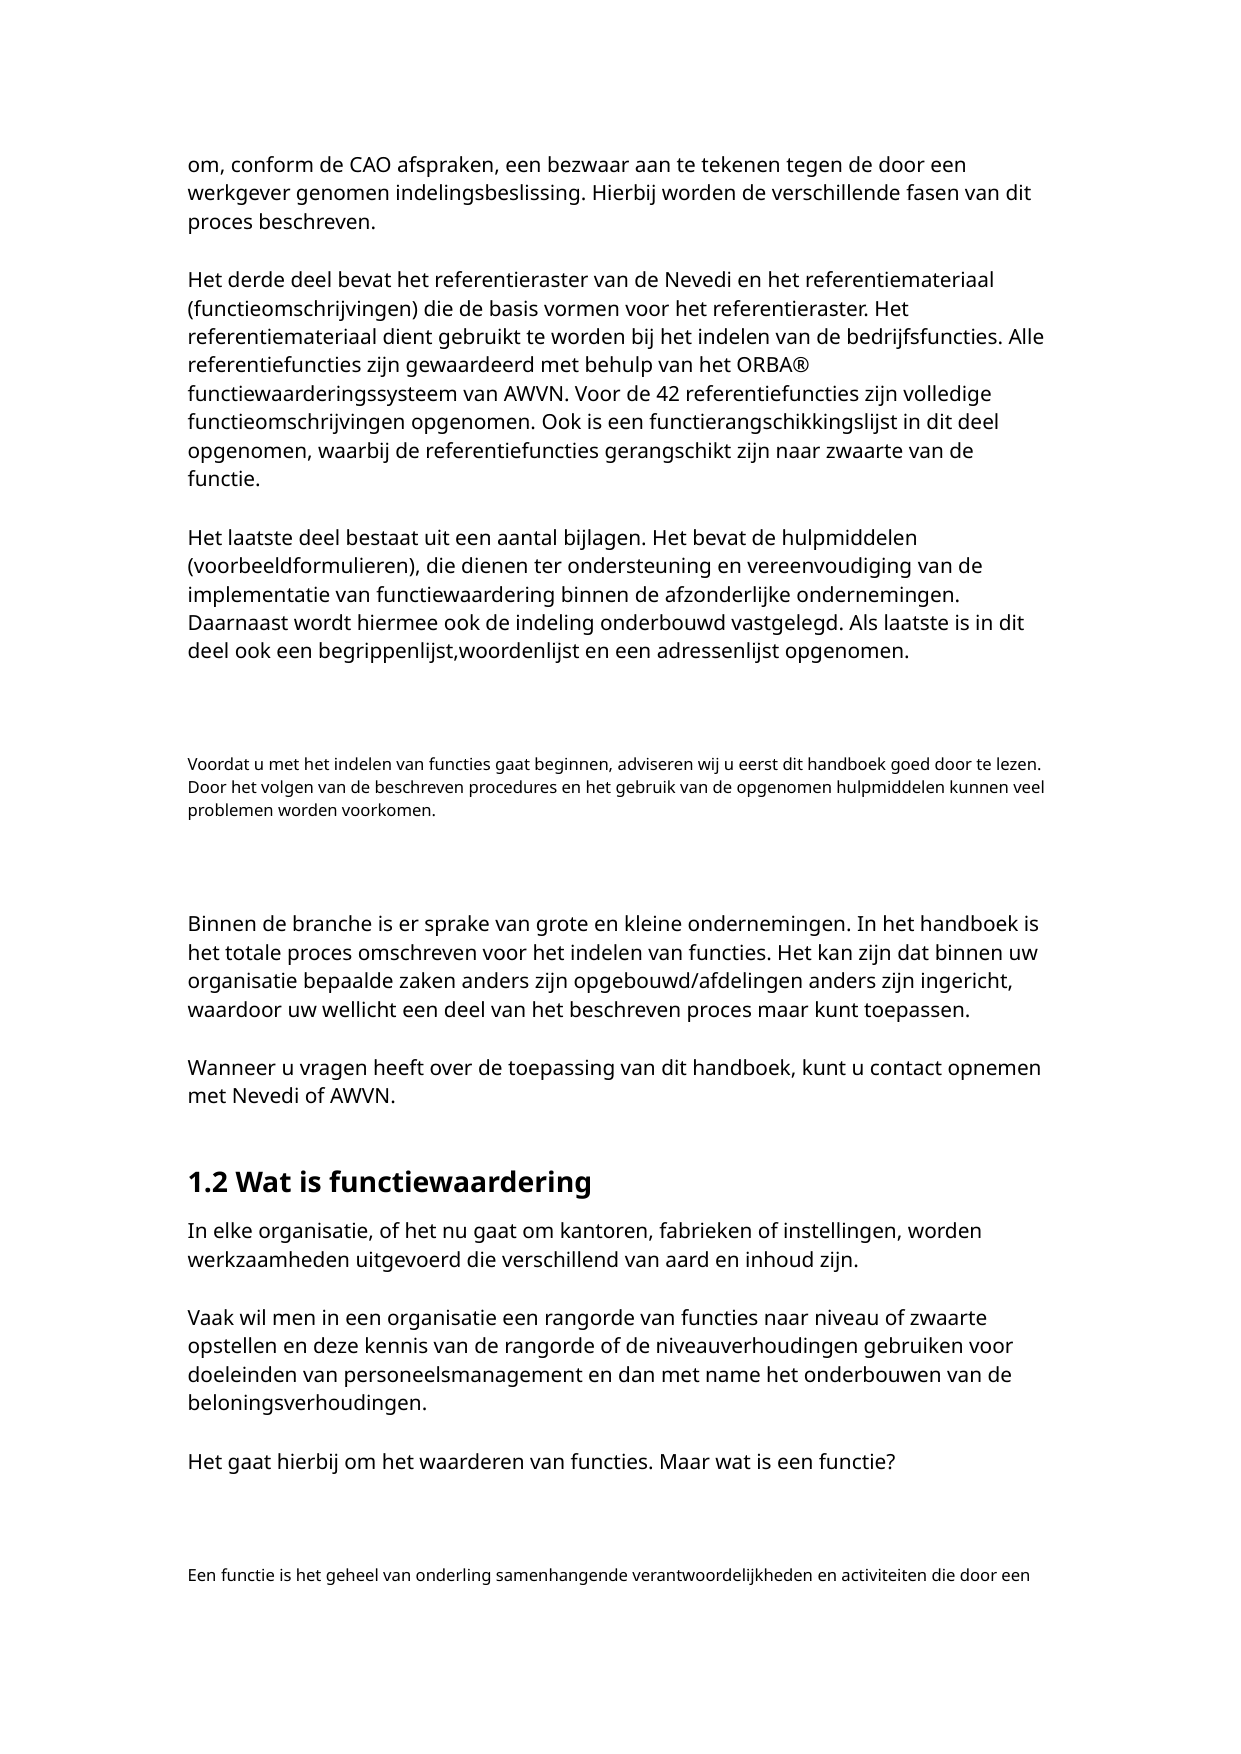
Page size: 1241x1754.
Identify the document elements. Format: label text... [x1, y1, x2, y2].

table_header Voordat u met het indelen van functies gaat beginnen, adviseren wij u eerst dit handboek goed door te lezen. Door het volgen van de beschreven procedures en het gebruik van de opgenomen hulpmiddelen kunnen veel problemen worden voorkomen. [188, 753, 1053, 851]
text Binnen de branche is er sprake van grote en kleine ondernemingen. In het handboek is het totale proces omschreven voor het indelen van functies. Het kan zijn dat binnen uw organisatie bepaalde zaken anders zijn opgebouwd/afdelingen anders zijn ingericht, waardoor uw wellicht een deel van het beschreven proces maar kunt toepassen. [187, 909, 1053, 1023]
text Het derde deel bevat het referentieraster van de Nevedi en het referentiemateriaal (functieomschrijvingen) die de basis vormen voor het referentieraster. Het referentiemateriaal dient gebruikt te worden bij het indelen van de bedrijfsfuncties. Alle referentiefuncties zijn gewaardeerd met behulp van het ORBA® functiewaarderingssysteem van AWVN. Voor de 42 referentiefuncties zijn volledige functieomschrijvingen opgenomen. Ook is een functierangschikkingslijst in dit deel opgenomen, waarbij de referentiefuncties gerangschikt zijn naar zwaarte van de functie. [187, 265, 1053, 493]
text Het laatste deel bestaat uit een aantal bijlagen. Het bevat de hulpmiddelen (voorbeeldformulieren), die dienen ter ondersteuning en vereenvoudiging van de implementatie van functiewaardering binnen de afzonderlijke ondernemingen. Daarnaast wordt hiermee ook de indeling onderbouwd vastgelegd. Als laatste is in dit deel ook een begrippenlijst,woordenlijst en een adressenlijst opgenomen. [187, 523, 1053, 665]
table_header Een functie is het geheel van onderling samenhangende verantwoordelijkheden en activiteiten die door een [188, 1563, 1053, 1586]
subtitle 1.2 Wat is functiewaardering [187, 1163, 1053, 1201]
text Wanneer u vragen heeft over de toepassing van dit handboek, kunt u contact opnemen met Nevedi of AWVN. [187, 1053, 1053, 1110]
text Het gaat hierbij om het waarderen van functies. Maar wat is een functie? [187, 1447, 1053, 1475]
text om, conform de CAO afspraken, een bezwaar aan te tekenen tegen de door een werkgever genomen indelingsbeslissing. Hierbij worden de verschillende fasen van dit proces beschreven. [187, 150, 1053, 235]
text Vaak wil men in een organisatie een rangorde van functies naar niveau of zwaarte opstellen en deze kennis van de rangorde of de niveauverhoudingen gebruiken voor doeleinden van personeelsmanagement en dan met name het onderbouwen van de beloningsverhoudingen. [187, 1303, 1053, 1417]
text In elke organisatie, of het nu gaat om kantoren, fabrieken of instellingen, worden werkzaamheden uitgevoerd die verschillend van aard en inhoud zijn. [187, 1216, 1053, 1273]
